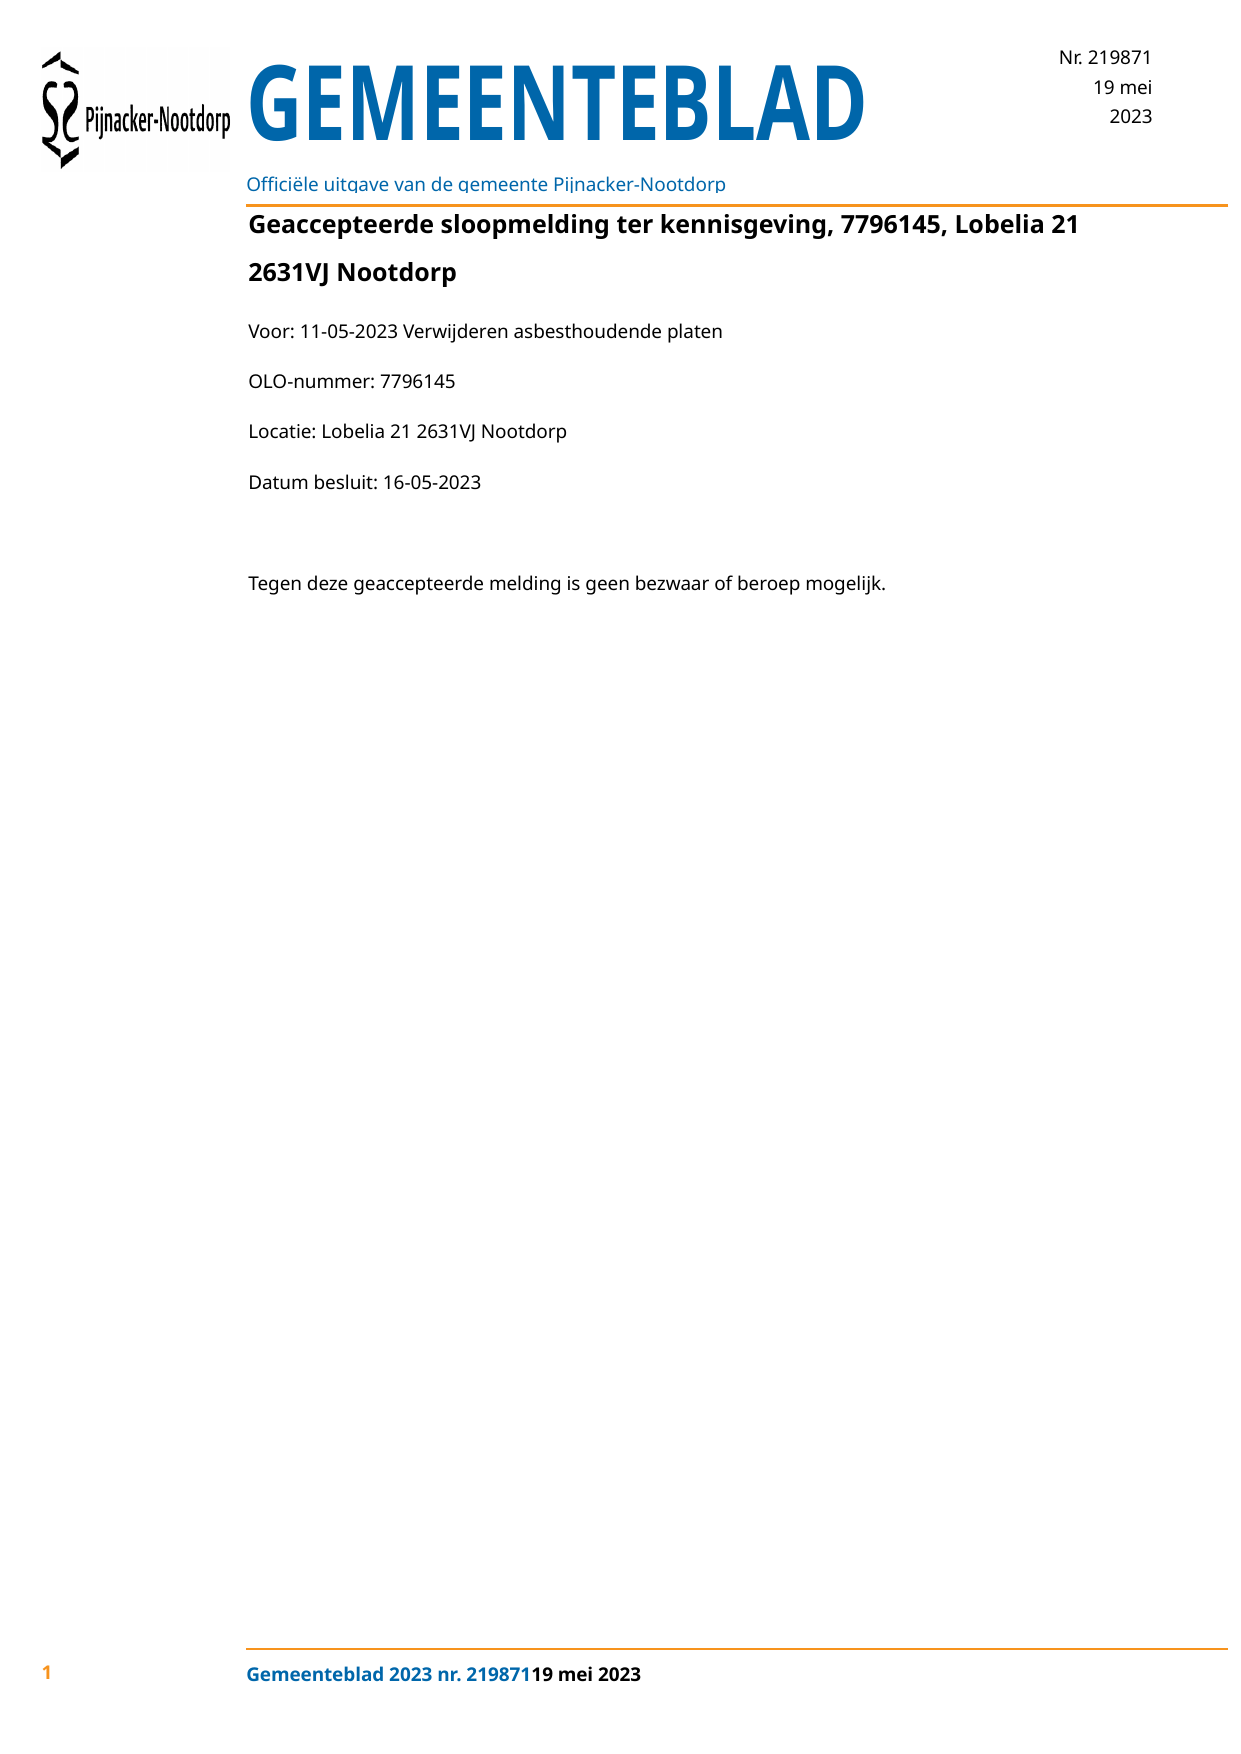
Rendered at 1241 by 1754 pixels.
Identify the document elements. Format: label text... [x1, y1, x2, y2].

text Geaccepteerde sloopmelding ter kennisgeving, 7796145, Lobelia 21 2631VJ Nootdorp [248, 207, 1152, 288]
text Datum besluit: 16-05-2023 [248, 469, 1152, 495]
text OLO-nummer: 7796145 [248, 368, 1152, 394]
text Voor: 11-05-2023 Verwijderen asbesthoudende platen [248, 318, 1152, 344]
text Tegen deze geaccepteerde melding is geen bezwaar of beroep mogelijk. [248, 570, 1152, 596]
text Locatie: Lobelia 21 2631VJ Nootdorp [248, 419, 1152, 444]
picture [41, 47, 231, 172]
